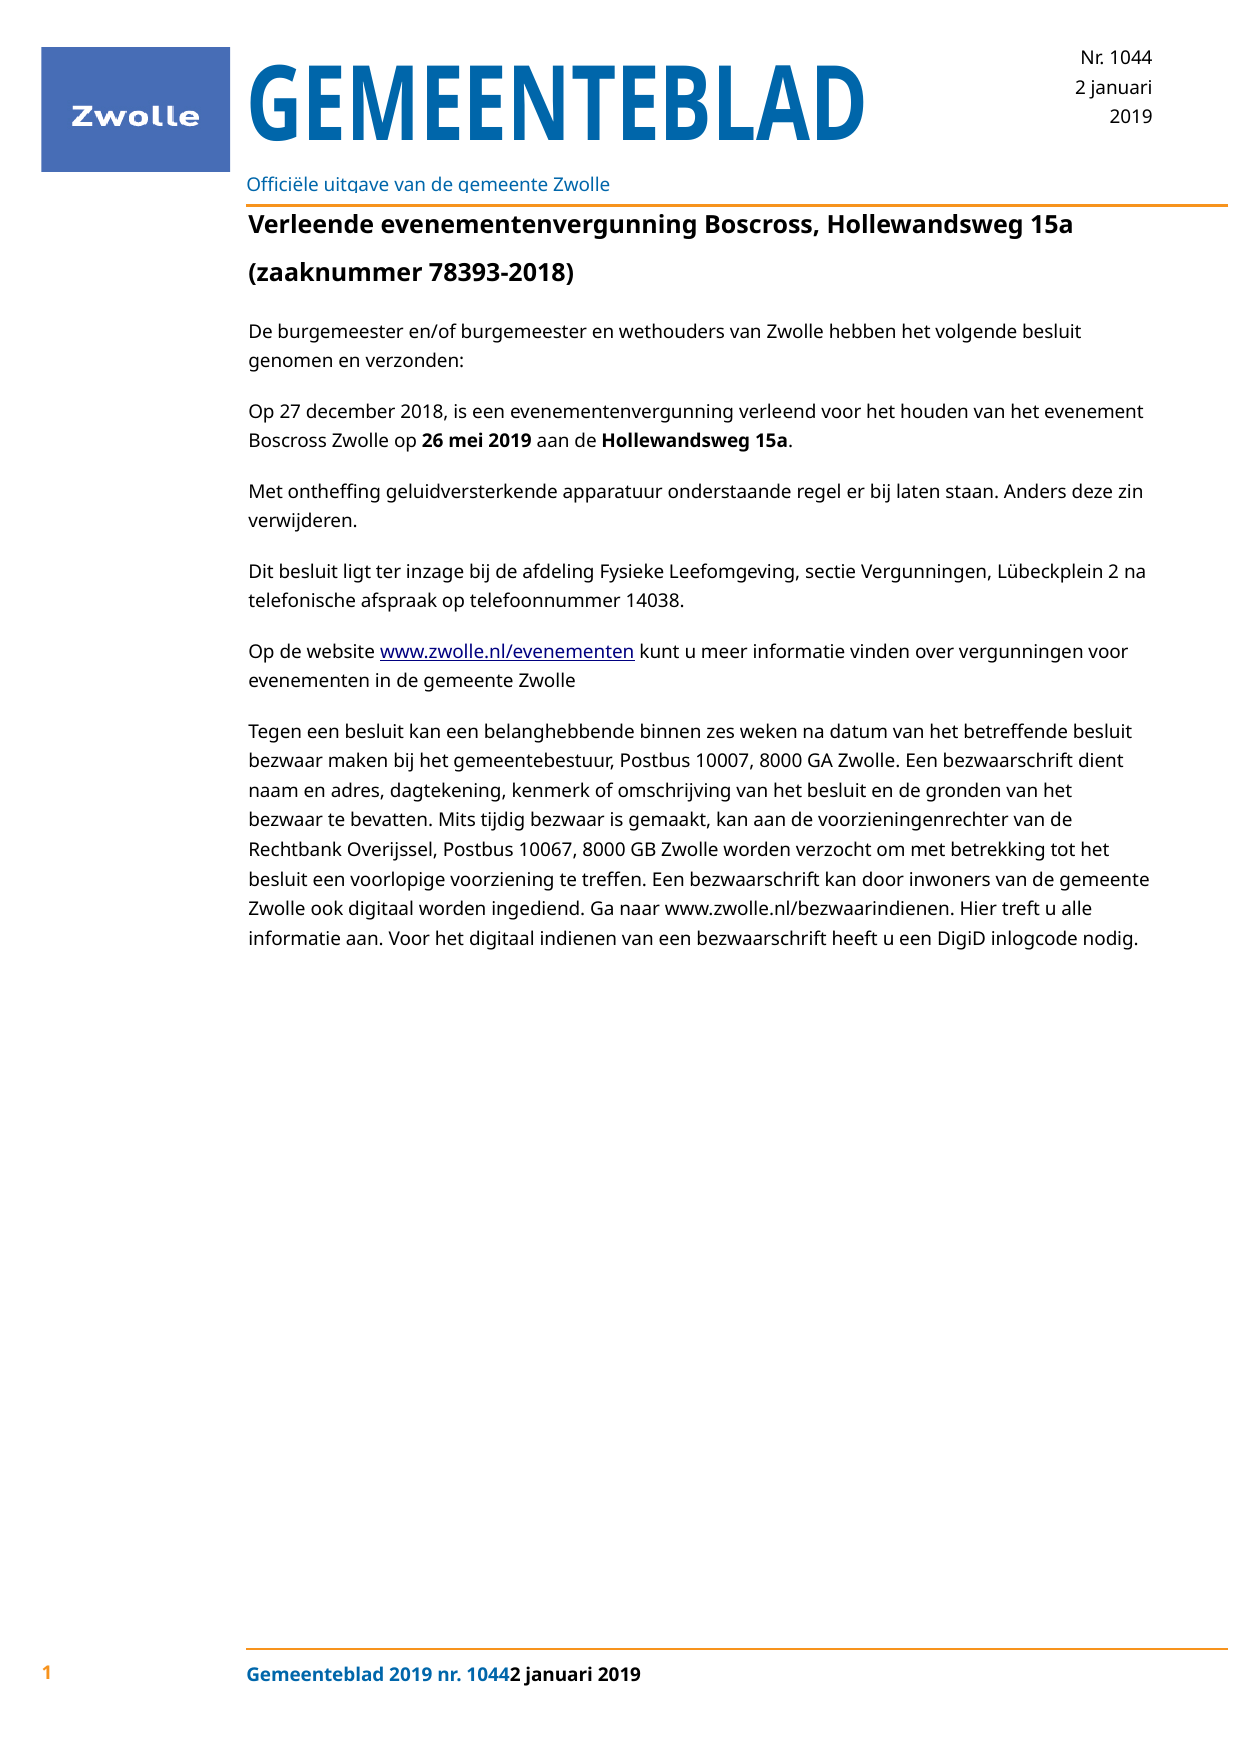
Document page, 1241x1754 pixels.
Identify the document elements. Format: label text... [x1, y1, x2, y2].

text Dit besluit ligt ter inzage bij de afdeling Fysieke Leefomgeving, sectie Vergunningen, Lübeckplein 2 na telefonische afspraak op telefoonnummer 14038. [248, 558, 1152, 613]
text Verleende evenementenvergunning Boscross, Hollewandsweg 15a (zaaknummer 78393-2018) [248, 207, 1152, 288]
text Tegen een besluit kan een belanghebbende binnen zes weken na datum van het betreffende besluit bezwaar maken bij het gemeentebestuur, Postbus 10007, 8000 GA Zwolle. Een bezwaarschrift dient naam en adres, dagtekening, kenmerk of omschrijving van het besluit en de gronden van het bezwaar te bevatten. Mits tijdig bezwaar is gemaakt, kan aan de voorzieningenrechter van de Rechtbank Overijssel, Postbus 10067, 8000 GB Zwolle worden verzocht om met betrekking tot het besluit een voorlopige voorziening te treffen. Een bezwaarschrift kan door inwoners van de gemeente Zwolle ook digitaal worden ingediend. Ga naar www.zwolle.nl/bezwaarindienen. Hier treft u alle informatie aan. Voor het digitaal indienen van een bezwaarschrift heeft u een DigiD inlogcode nodig. [248, 718, 1152, 951]
text De burgemeester en/of burgemeester en wethouders van Zwolle hebben het volgende besluit genomen en verzonden: [248, 318, 1152, 373]
text Op 27 december 2018, is een evenementenvergunning verleend voor het houden van het evenement Boscross Zwolle op 26 mei 2019 aan de Hollewandsweg 15a. [248, 398, 1152, 453]
text Op de website www.zwolle.nl/evenementen kunt u meer informatie vinden over vergunningen voor evenementen in de gemeente Zwolle [248, 638, 1152, 693]
picture [41, 47, 231, 172]
text Met ontheffing geluidversterkende apparatuur onderstaande regel er bij laten staan. Anders deze zin verwijderen. [248, 478, 1152, 533]
